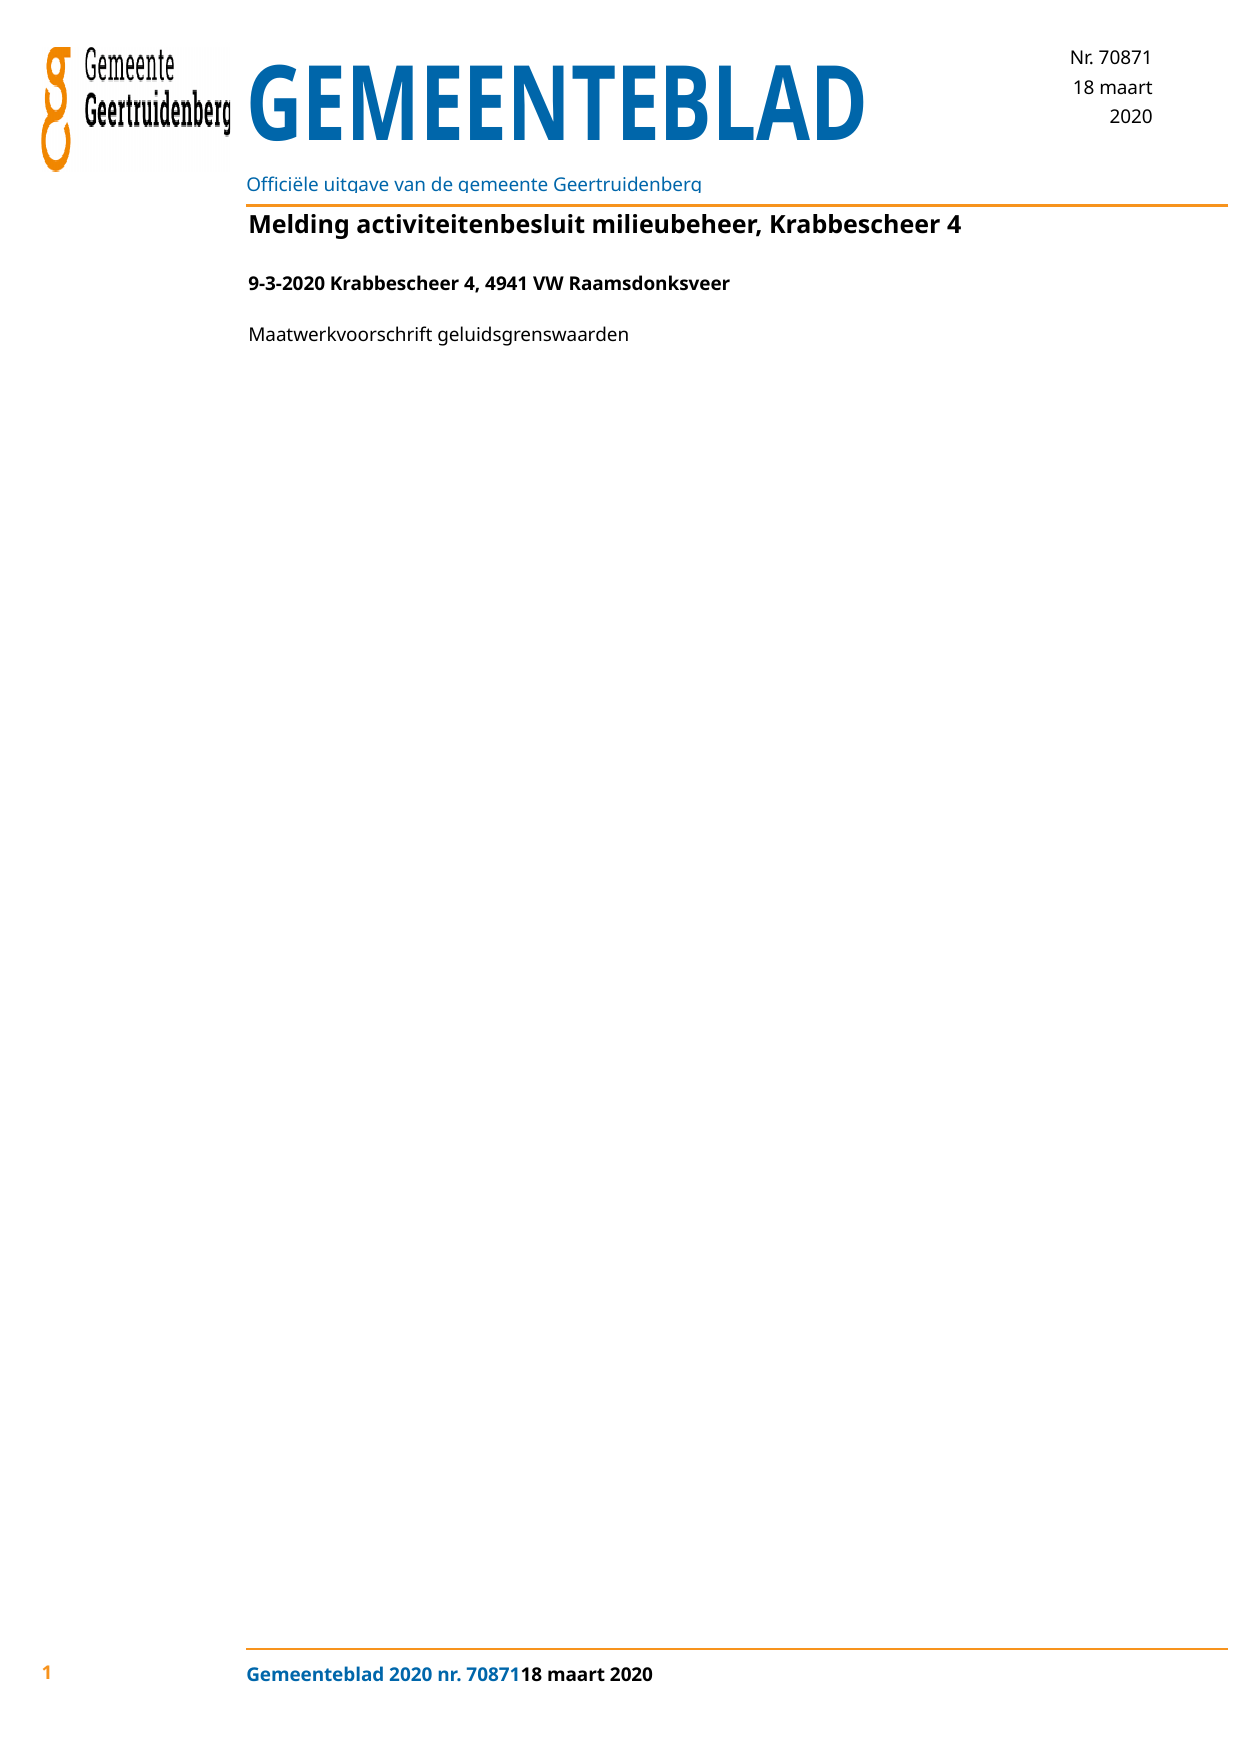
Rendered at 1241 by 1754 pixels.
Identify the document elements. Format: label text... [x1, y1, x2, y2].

picture [41, 47, 231, 172]
text Maatwerkvoorschrift geluidsgrenswaarden [248, 321, 1152, 346]
text 9-3-2020 Krabbescheer 4, 4941 VW Raamsdonksveer [248, 270, 1152, 296]
text Melding activiteitenbesluit milieubeheer, Krabbescheer 4 [248, 207, 1152, 241]
